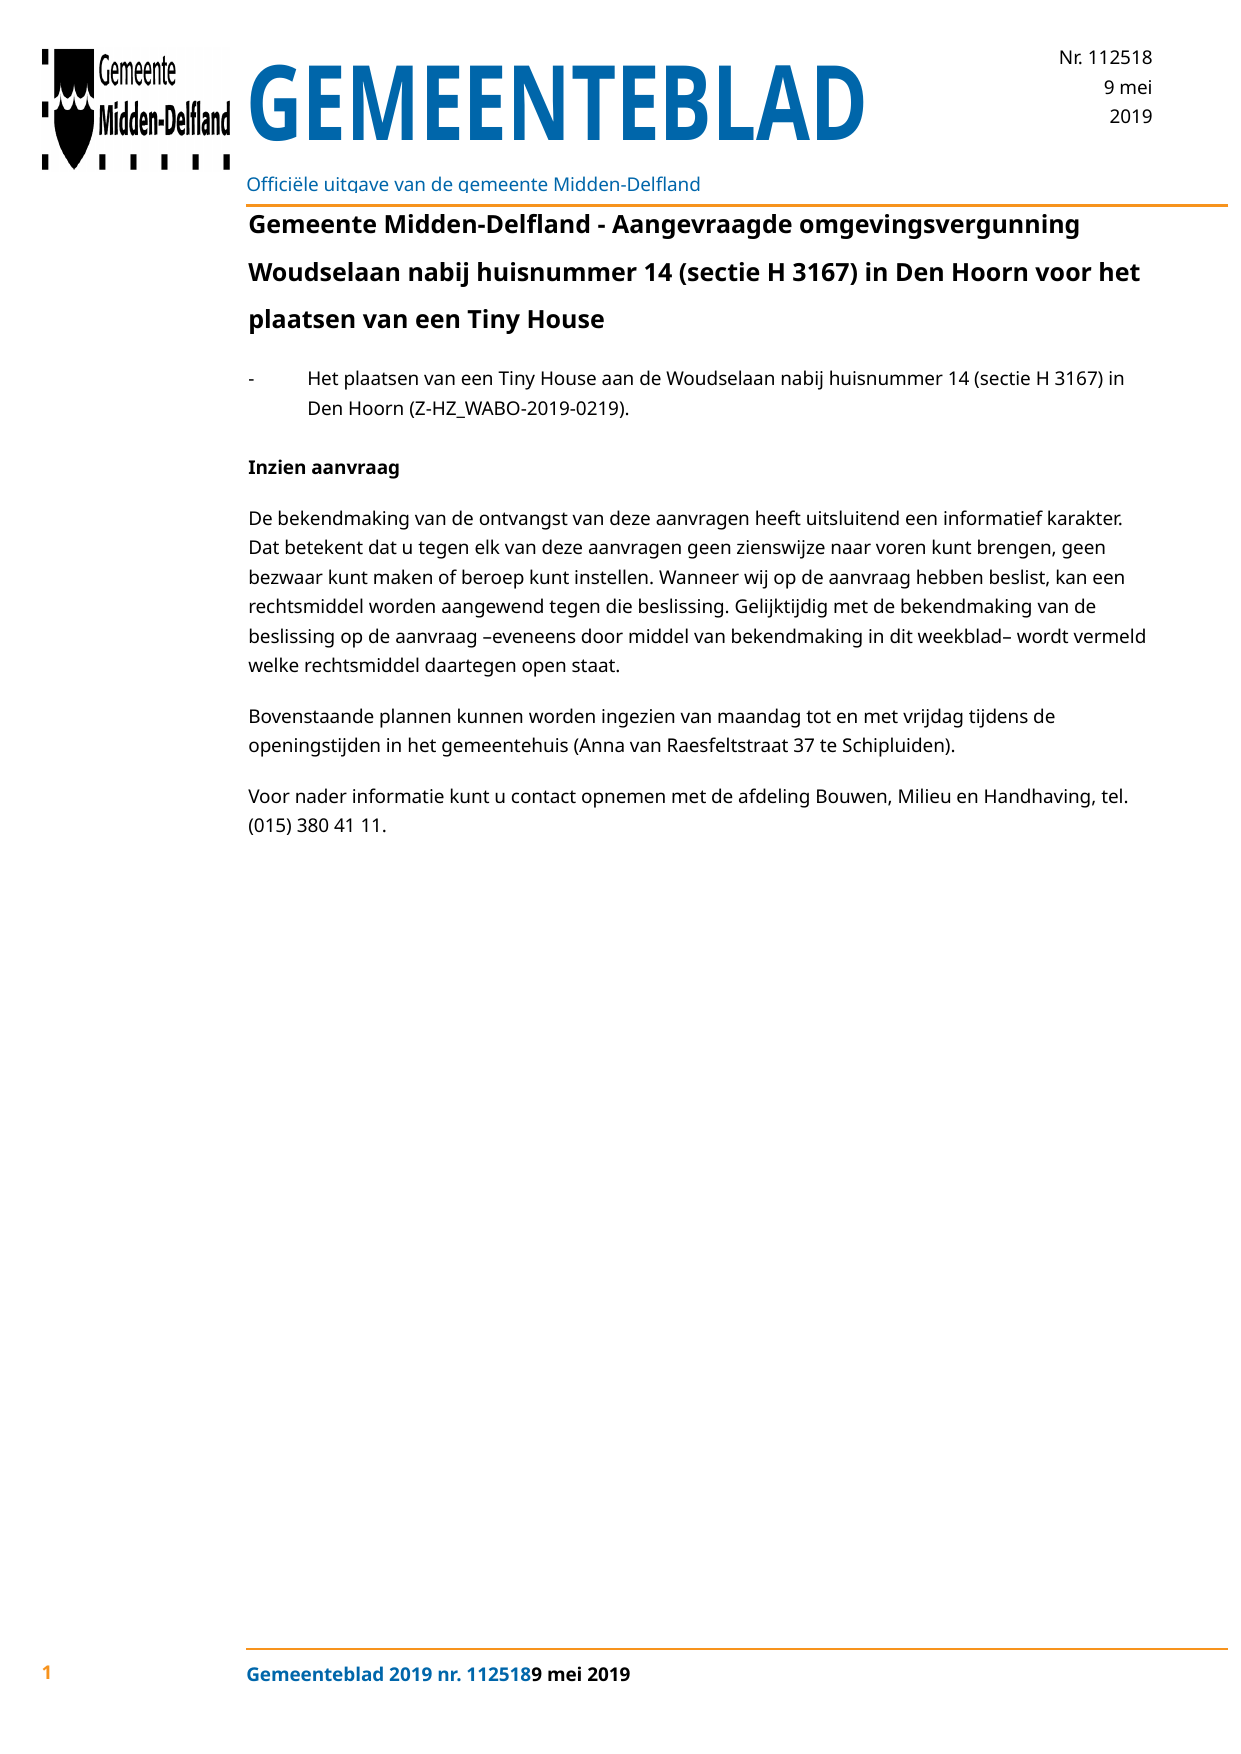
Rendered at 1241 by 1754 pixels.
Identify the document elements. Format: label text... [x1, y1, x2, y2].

picture [41, 47, 231, 172]
text Gemeente Midden-Delfland - Aangevraagde omgevingsvergunning Woudselaan nabij huisnummer 14 (sectie H 3167) in Den Hoorn voor het plaatsen van een Tiny House [248, 207, 1152, 336]
text Inzien aanvraag [248, 454, 1152, 480]
text Voor nader informatie kunt u contact opnemen met de afdeling Bouwen, Milieu en Handhaving, tel. (015) 380 41 11. [248, 783, 1152, 838]
text De bekendmaking van de ontvangst van deze aanvragen heeft uitsluitend een informatief karakter. Dat betekent dat u tegen elk van deze aanvragen geen zienswijze naar voren kunt brengen, geen bezwaar kunt maken of beroep kunt instellen. Wanneer wij op de aanvraag hebben beslist, kan een rechtsmiddel worden aangewend tegen die beslissing. Gelijktijdig met de bekendmaking van de beslissing op de aanvraag –eveneens door middel van bekendmaking in dit weekblad– wordt vermeld welke rechtsmiddel daartegen open staat. [248, 505, 1152, 678]
text Bovenstaande plannen kunnen worden ingezien van maandag tot en met vrijdag tijdens de openingstijden in het gemeentehuis (Anna van Raesfeltstraat 37 te Schipluiden). [248, 703, 1152, 758]
list Het plaatsen van een Tiny House aan de Woudselaan nabij huisnummer 14 (sectie H 3167) in Den Hoorn (Z-HZ_WABO-2019-0219). [248, 366, 1152, 421]
